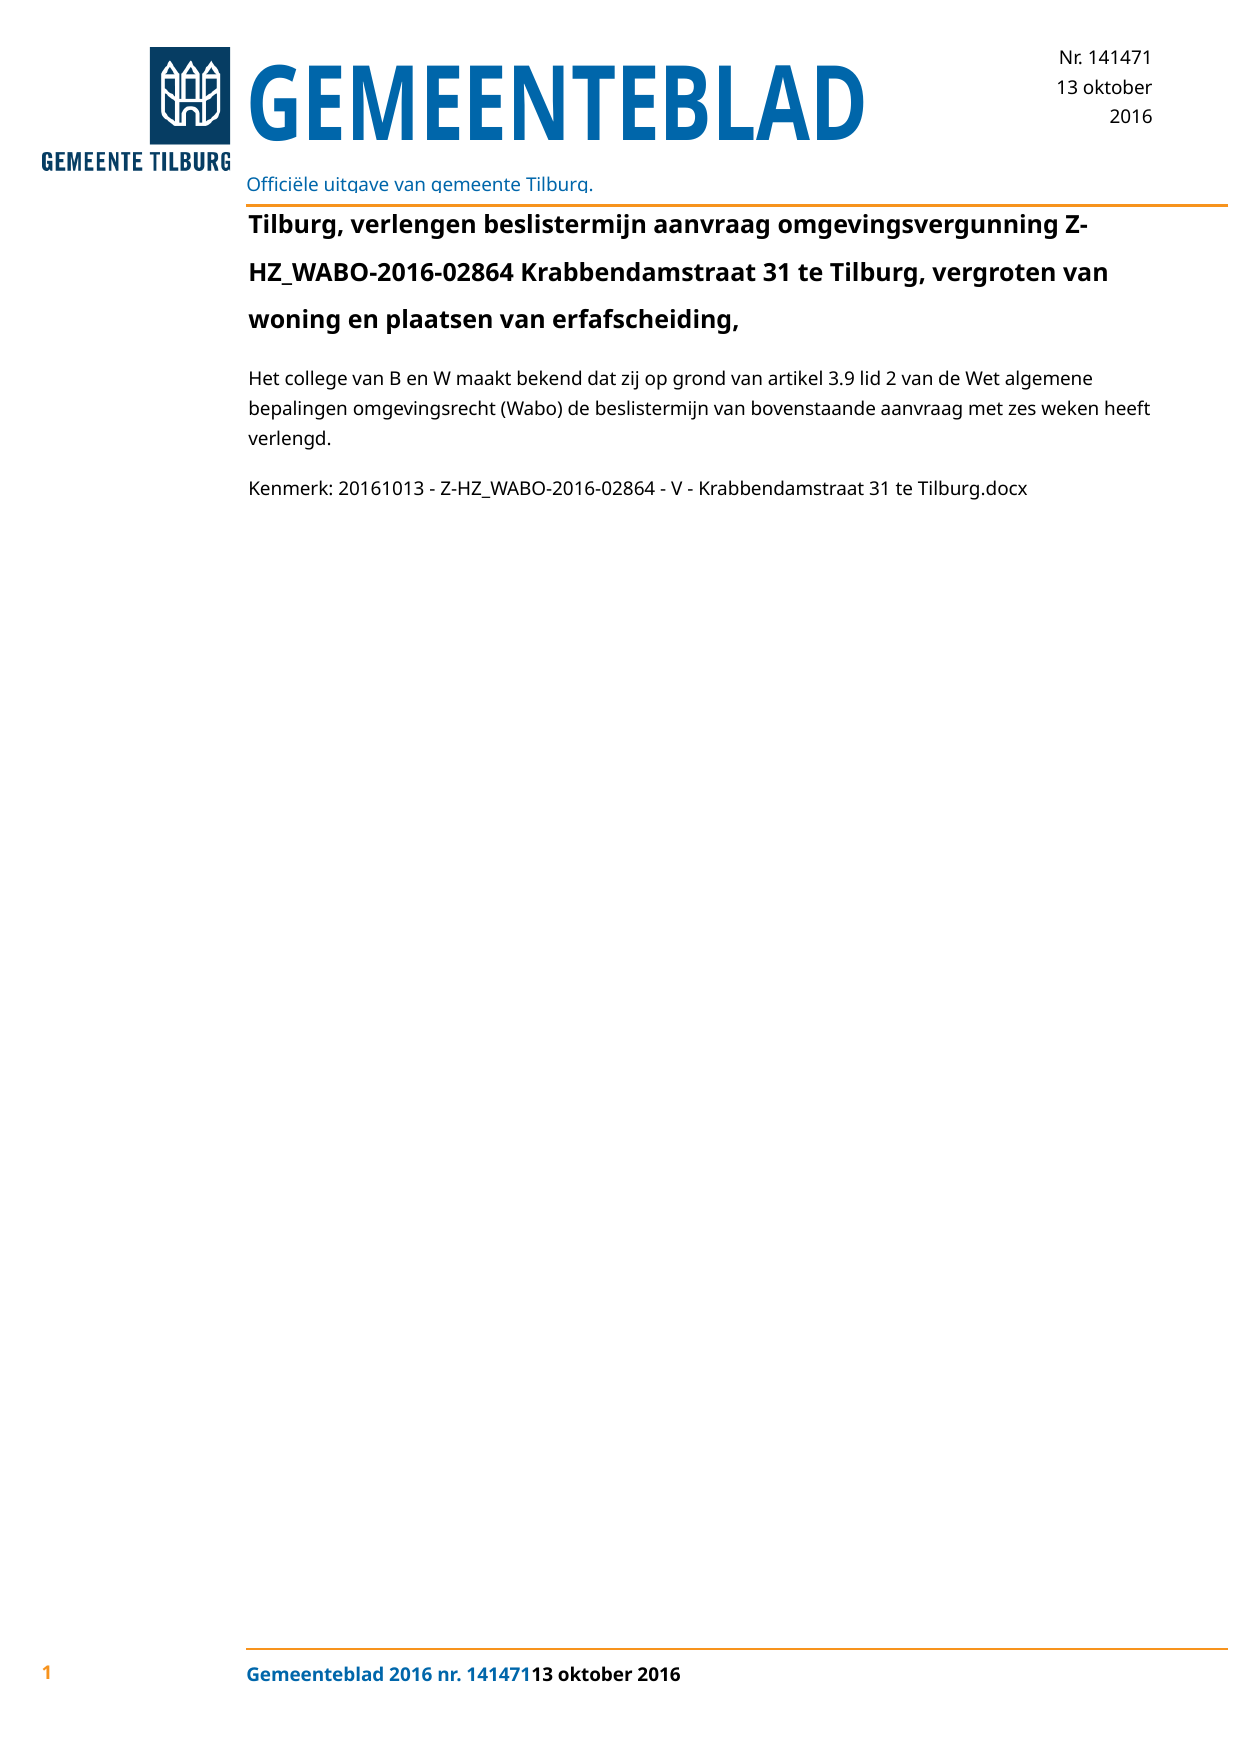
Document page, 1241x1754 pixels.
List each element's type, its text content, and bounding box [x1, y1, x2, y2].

text Kenmerk: 20161013 - Z-HZ_WABO-2016-02864 - V - Krabbendamstraat 31 te Tilburg.docx [248, 475, 1152, 501]
text Het college van B en W maakt bekend dat zij op grond van artikel 3.9 lid 2 van de Wet algemene bepalingen omgevingsrecht (Wabo) de beslistermijn van bovenstaande aanvraag met zes weken heeft verlengd. [248, 366, 1152, 450]
picture [41, 47, 231, 172]
text Tilburg, verlengen beslistermijn aanvraag omgevingsvergunning Z-HZ_WABO-2016-02864 Krabbendamstraat 31 te Tilburg, vergroten van woning en plaatsen van erfafscheiding, [248, 207, 1152, 336]
